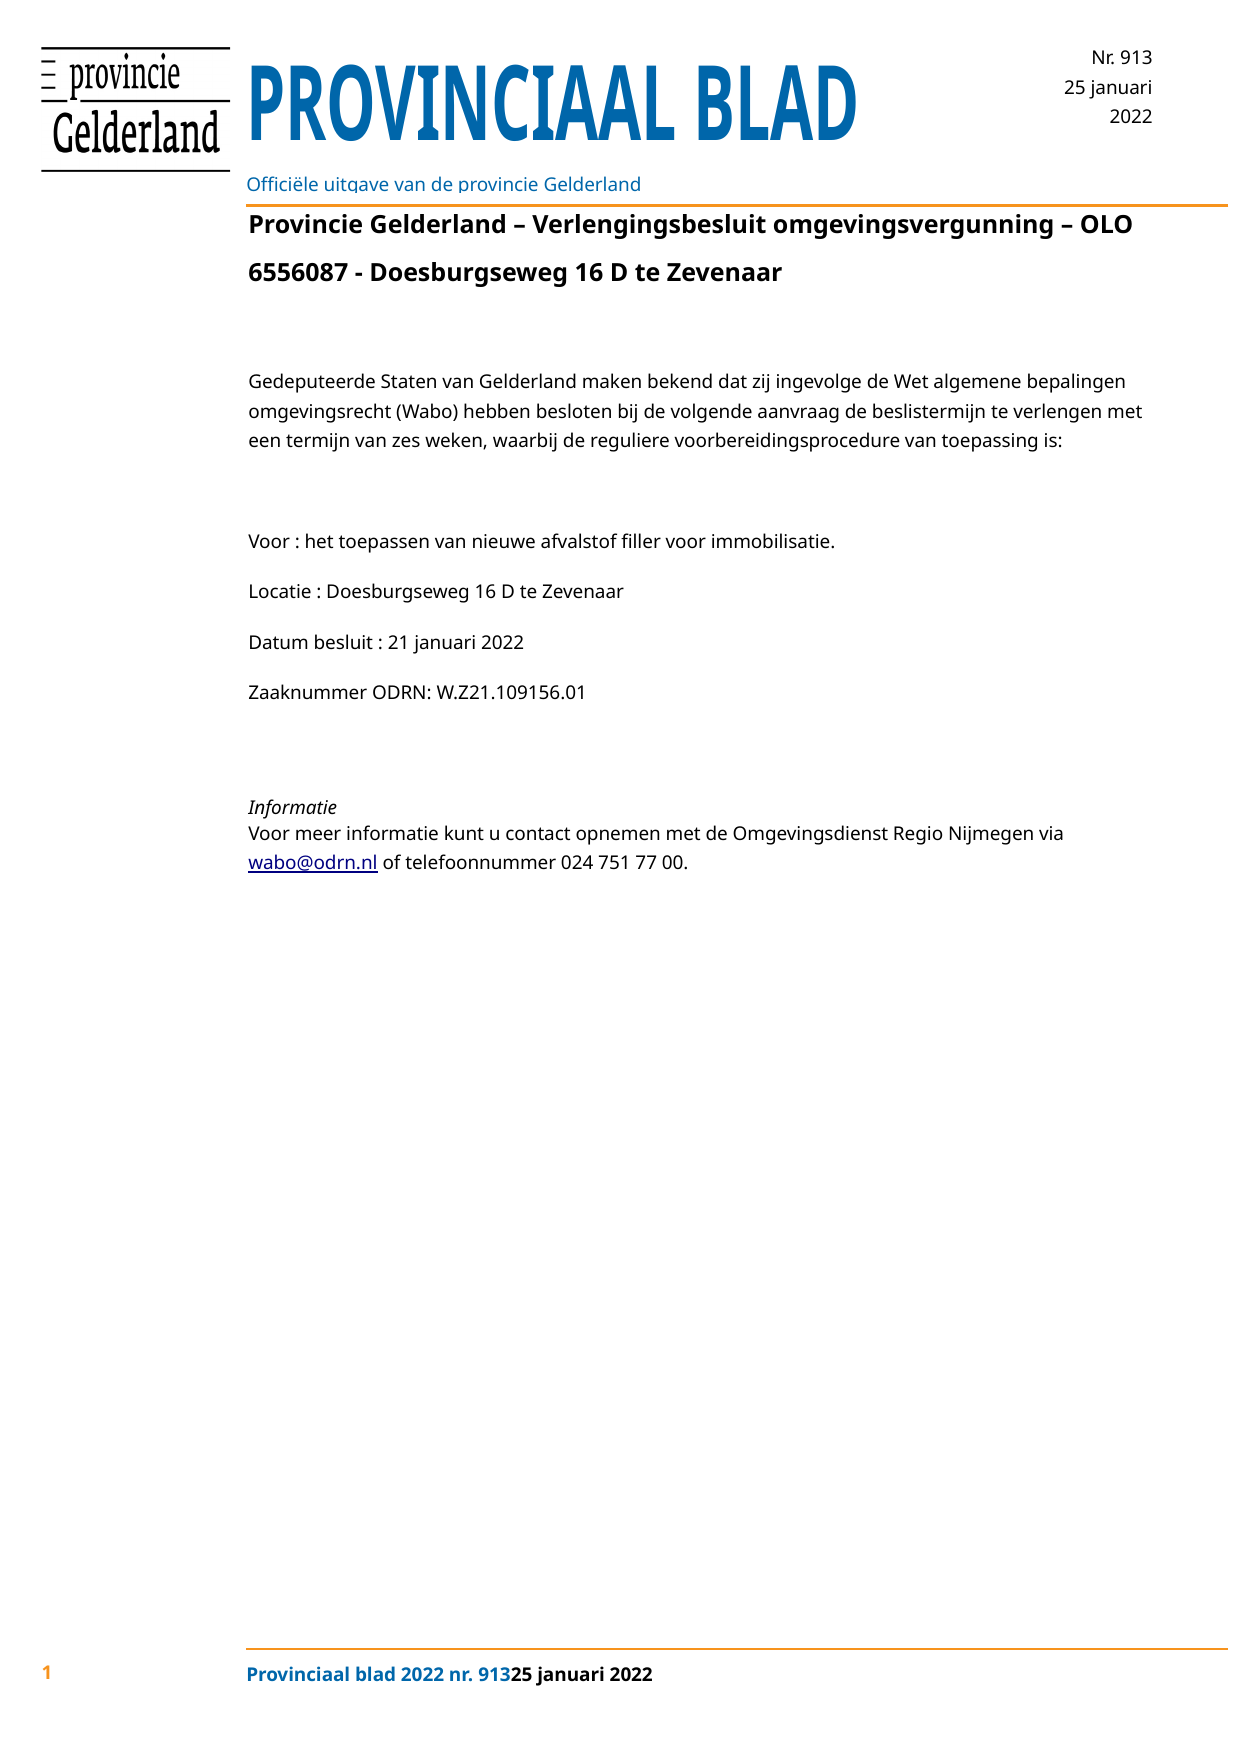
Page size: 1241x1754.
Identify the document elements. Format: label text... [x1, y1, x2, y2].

picture [41, 47, 231, 172]
text Datum besluit : 21 januari 2022 [248, 629, 1152, 655]
text Provincie Gelderland – Verlengingsbesluit omgevingsvergunning – OLO 6556087 - Doesburgseweg 16 D te Zevenaar [248, 207, 1152, 288]
text Locatie : Doesburgseweg 16 D te Zevenaar [248, 579, 1152, 604]
text Voor : het toepassen van nieuwe afvalstof filler voor immobilisatie. [248, 528, 1152, 554]
text Voor meer informatie kunt u contact opnemen met de Omgevingsdienst Regio Nijmegen via wabo@odrn.nl of telefoonnummer 024 751 77 00. [248, 820, 1152, 875]
text Gedeputeerde Staten van Gelderland maken bekend dat zij ingevolge de Wet algemene bepalingen omgevingsrecht (Wabo) hebben besloten bij de volgende aanvraag de beslistermijn te verlengen met een termijn van zes weken, waarbij de reguliere voorbereidingsprocedure van toepassing is: [248, 368, 1152, 453]
text Informatie [248, 794, 1152, 820]
text Zaaknummer ODRN: W.Z21.109156.01 [248, 679, 1152, 705]
